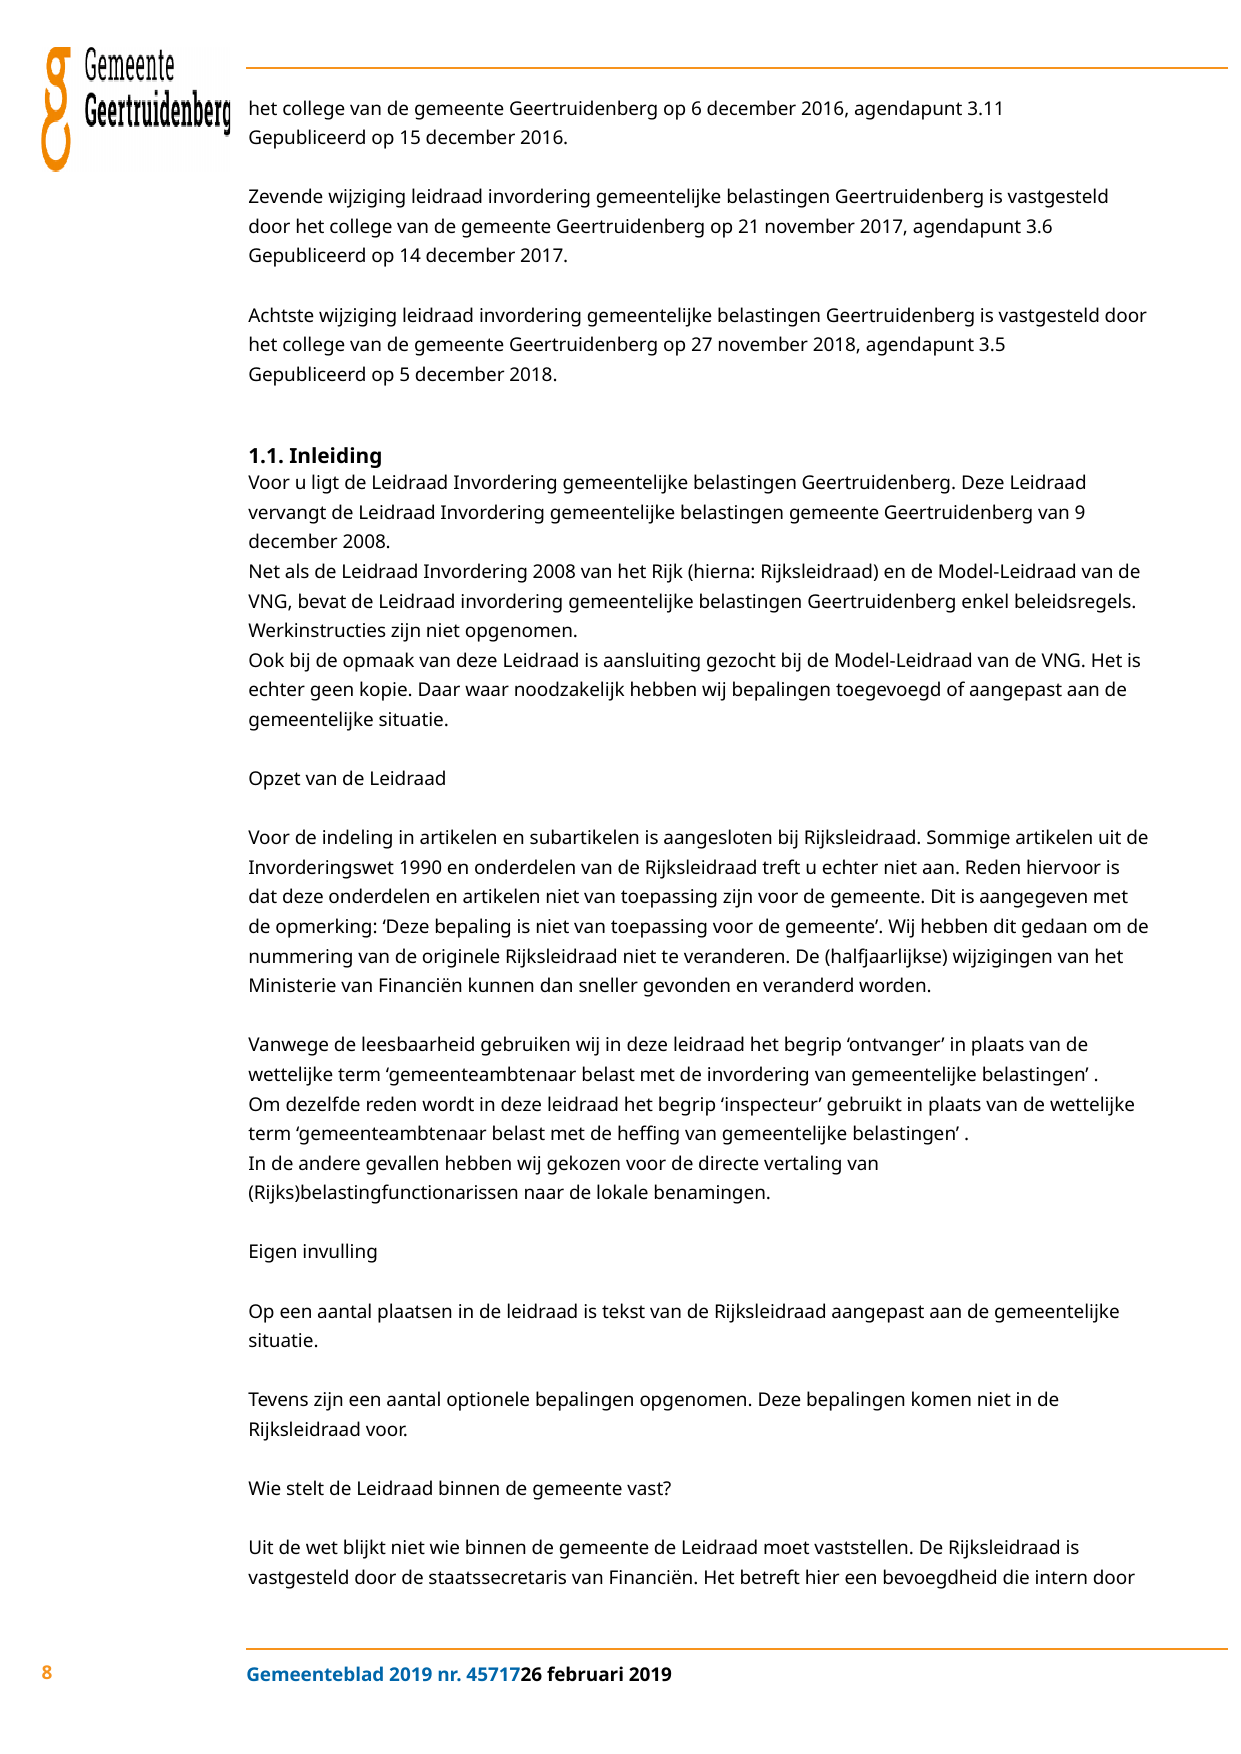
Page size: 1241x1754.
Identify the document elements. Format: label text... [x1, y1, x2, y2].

text 1.1. Inleiding [248, 441, 1152, 469]
text Gepubliceerd op 14 december 2017. [248, 243, 1152, 268]
text het college van de gemeente Geertruidenberg op 6 december 2016, agendapunt 3.11 [248, 95, 1152, 121]
picture [41, 47, 231, 172]
text Voor u ligt de Leidraad Invordering gemeentelijke belastingen Geertruidenberg. Deze Leidraad vervangt de Leidraad Invordering gemeentelijke belastingen gemeente Geertruidenberg van 9 december 2008. [248, 469, 1152, 554]
text Net als de Leidraad Invordering 2008 van het Rijk (hierna: Rijksleidraad) en de Model-Leidraad van de VNG, bevat de Leidraad invordering gemeentelijke belastingen Geertruidenberg enkel beleidsregels. Werkinstructies zijn niet opgenomen. [248, 558, 1152, 643]
text Uit de wet blijkt niet wie binnen de gemeente de Leidraad moet vaststellen. De Rijksleidraad is vastgesteld door de staatssecretaris van Financiën. Het betreft hier een bevoegdheid die intern door [248, 1534, 1152, 1590]
text Zevende wijziging leidraad invordering gemeentelijke belastingen Geertruidenberg is vastgesteld door het college van de gemeente Geertruidenberg op 21 november 2017, agendapunt 3.6 [248, 183, 1152, 239]
text Wie stelt de Leidraad binnen de gemeente vast? [248, 1475, 1152, 1501]
text Tevens zijn een aantal optionele bepalingen opgenomen. Deze bepalingen komen niet in de Rijksleidraad voor. [248, 1387, 1152, 1442]
text Achtste wijziging leidraad invordering gemeentelijke belastingen Geertruidenberg is vastgesteld door het college van de gemeente Geertruidenberg op 27 november 2018, agendapunt 3.5 [248, 302, 1152, 357]
text Om dezelfde reden wordt in deze leidraad het begrip ‘inspecteur’ gebruikt in plaats van de wettelijke term ‘gemeenteambtenaar belast met de heffing van gemeentelijke belastingen’ . [248, 1091, 1152, 1146]
text Gepubliceerd op 15 december 2016. [248, 124, 1152, 150]
text Vanwege de leesbaarheid gebruiken wij in deze leidraad het begrip ‘ontvanger’ in plaats van de wettelijke term ‘gemeenteambtenaar belast met de invordering van gemeentelijke belastingen’ . [248, 1032, 1152, 1087]
text In de andere gevallen hebben wij gekozen voor de directe vertaling van (Rijks)belastingfunctionarissen naar de lokale benamingen. [248, 1150, 1152, 1205]
text Gepubliceerd op 5 december 2018. [248, 361, 1152, 387]
text Voor de indeling in artikelen en subartikelen is aangesloten bij Rijksleidraad. Sommige artikelen uit de Invorderingswet 1990 en onderdelen van de Rijksleidraad treft u echter niet aan. Reden hiervoor is dat deze onderdelen en artikelen niet van toepassing zijn voor de gemeente. Dit is aangegeven met de opmerking: ‘Deze bepaling is niet van toepassing voor de gemeente’. Wij hebben dit gedaan om de nummering van de originele Rijksleidraad niet te veranderen. De (halfjaarlijkse) wijzigingen van het Ministerie van Financiën kunnen dan sneller gevonden en veranderd worden. [248, 824, 1152, 998]
text Op een aantal plaatsen in de leidraad is tekst van de Rijksleidraad aangepast aan de gemeentelijke situatie. [248, 1298, 1152, 1353]
text Ook bij de opmaak van deze Leidraad is aansluiting gezocht bij de Model-Leidraad van de VNG. Het is echter geen kopie. Daar waar noodzakelijk hebben wij bepalingen toegevoegd of aangepast aan de gemeentelijke situatie. [248, 647, 1152, 732]
text Opzet van de Leidraad [248, 765, 1152, 791]
text Eigen invulling [248, 1239, 1152, 1264]
